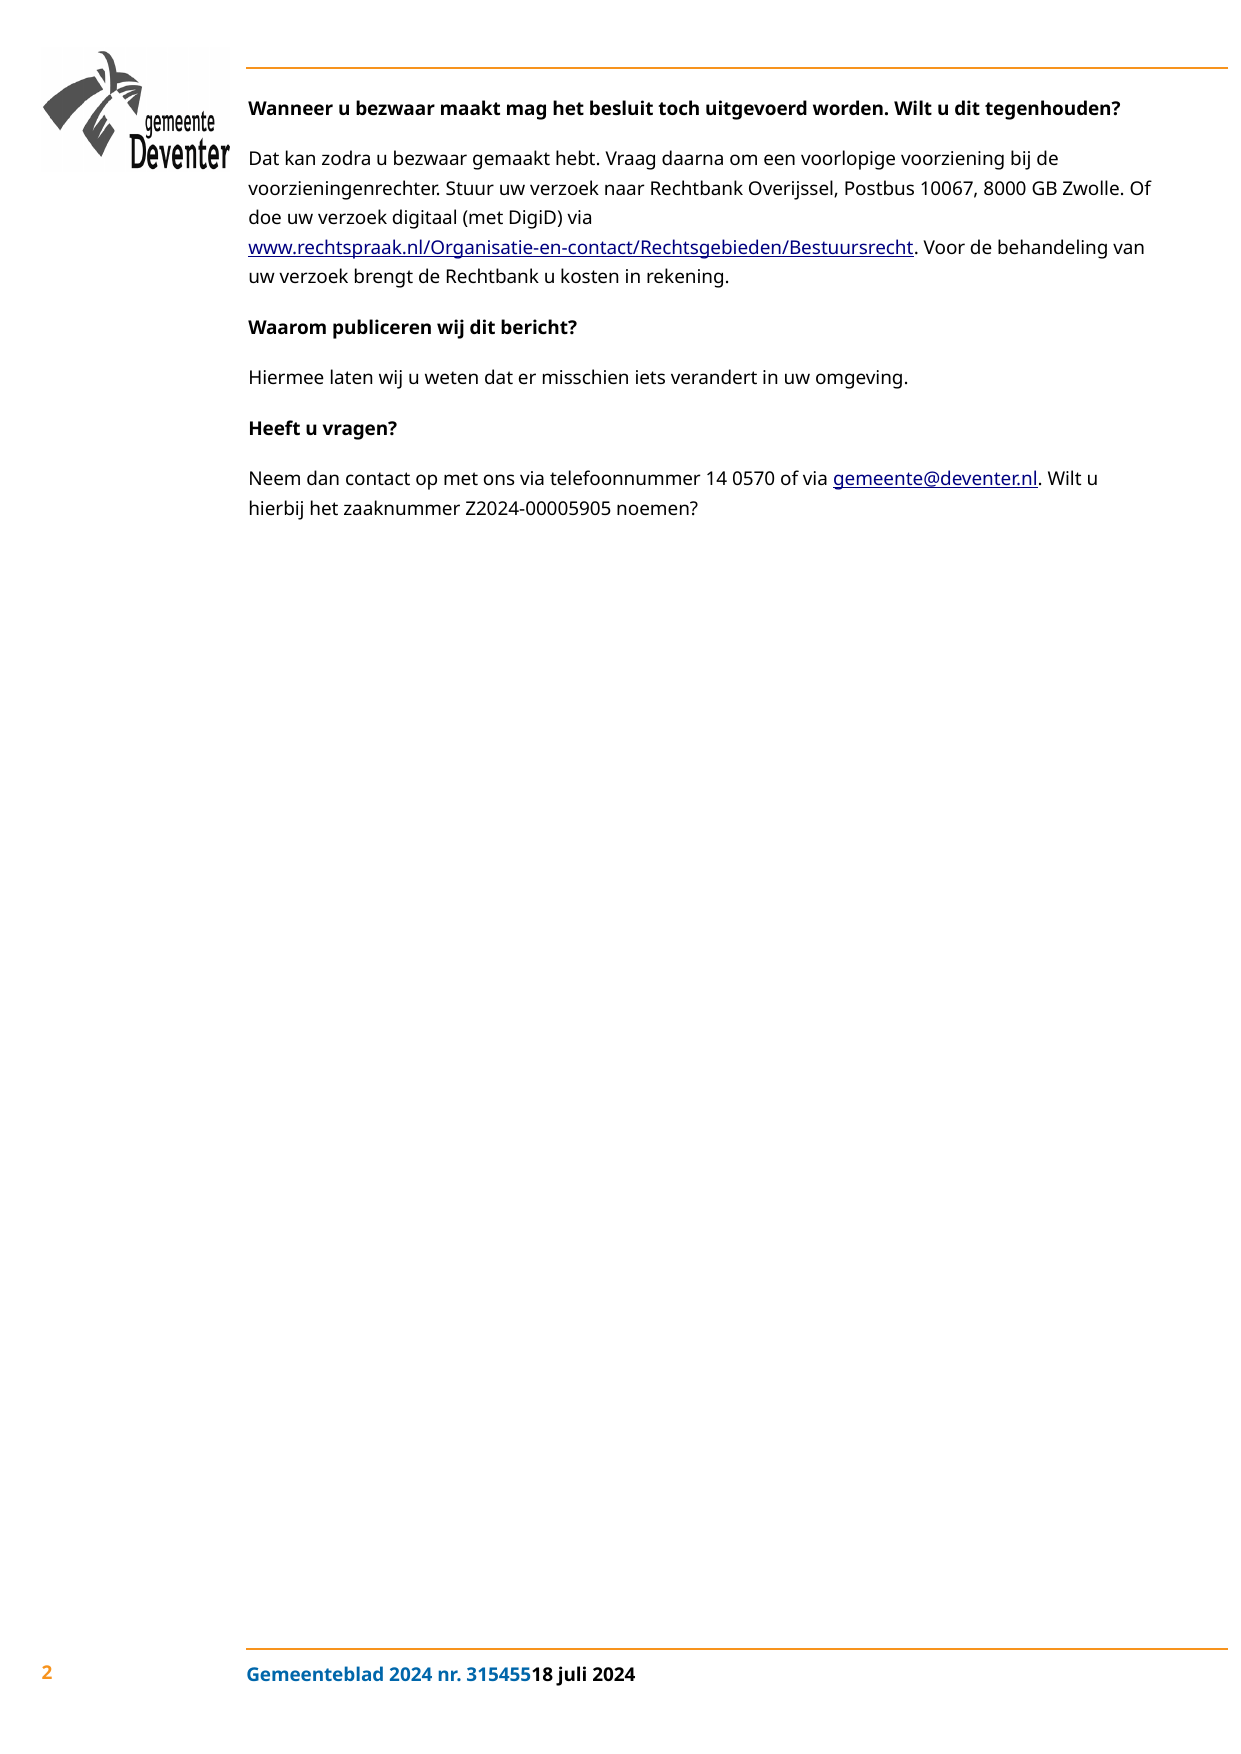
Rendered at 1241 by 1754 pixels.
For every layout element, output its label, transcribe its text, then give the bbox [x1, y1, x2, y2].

text Dat kan zodra u bezwaar gemaakt hebt. Vraag daarna om een voorlopige voorziening bij de voorzieningenrechter. Stuur uw verzoek naar Rechtbank Overijssel, Postbus 10067, 8000 GB Zwolle. Of doe uw verzoek digitaal (met DigiD) via www.rechtspraak.nl/Organisatie-en-contact/Rechtsgebieden/Bestuursrecht. Voor de behandeling van uw verzoek brengt de Rechtbank u kosten in rekening. [248, 145, 1152, 289]
text Heeft u vragen? [248, 415, 1152, 441]
text Hiermee laten wij u weten dat er misschien iets verandert in uw omgeving. [248, 364, 1152, 390]
text Waarom publiceren wij dit bericht? [248, 314, 1152, 340]
text Neem dan contact op met ons via telefoonnummer 14 0570 of via gemeente@deventer.nl. Wilt u hierbij het zaaknummer Z2024-00005905 noemen? [248, 465, 1152, 521]
picture [41, 47, 231, 172]
text Wanneer u bezwaar maakt mag het besluit toch uitgevoerd worden. Wilt u dit tegenhouden? [248, 95, 1152, 121]
